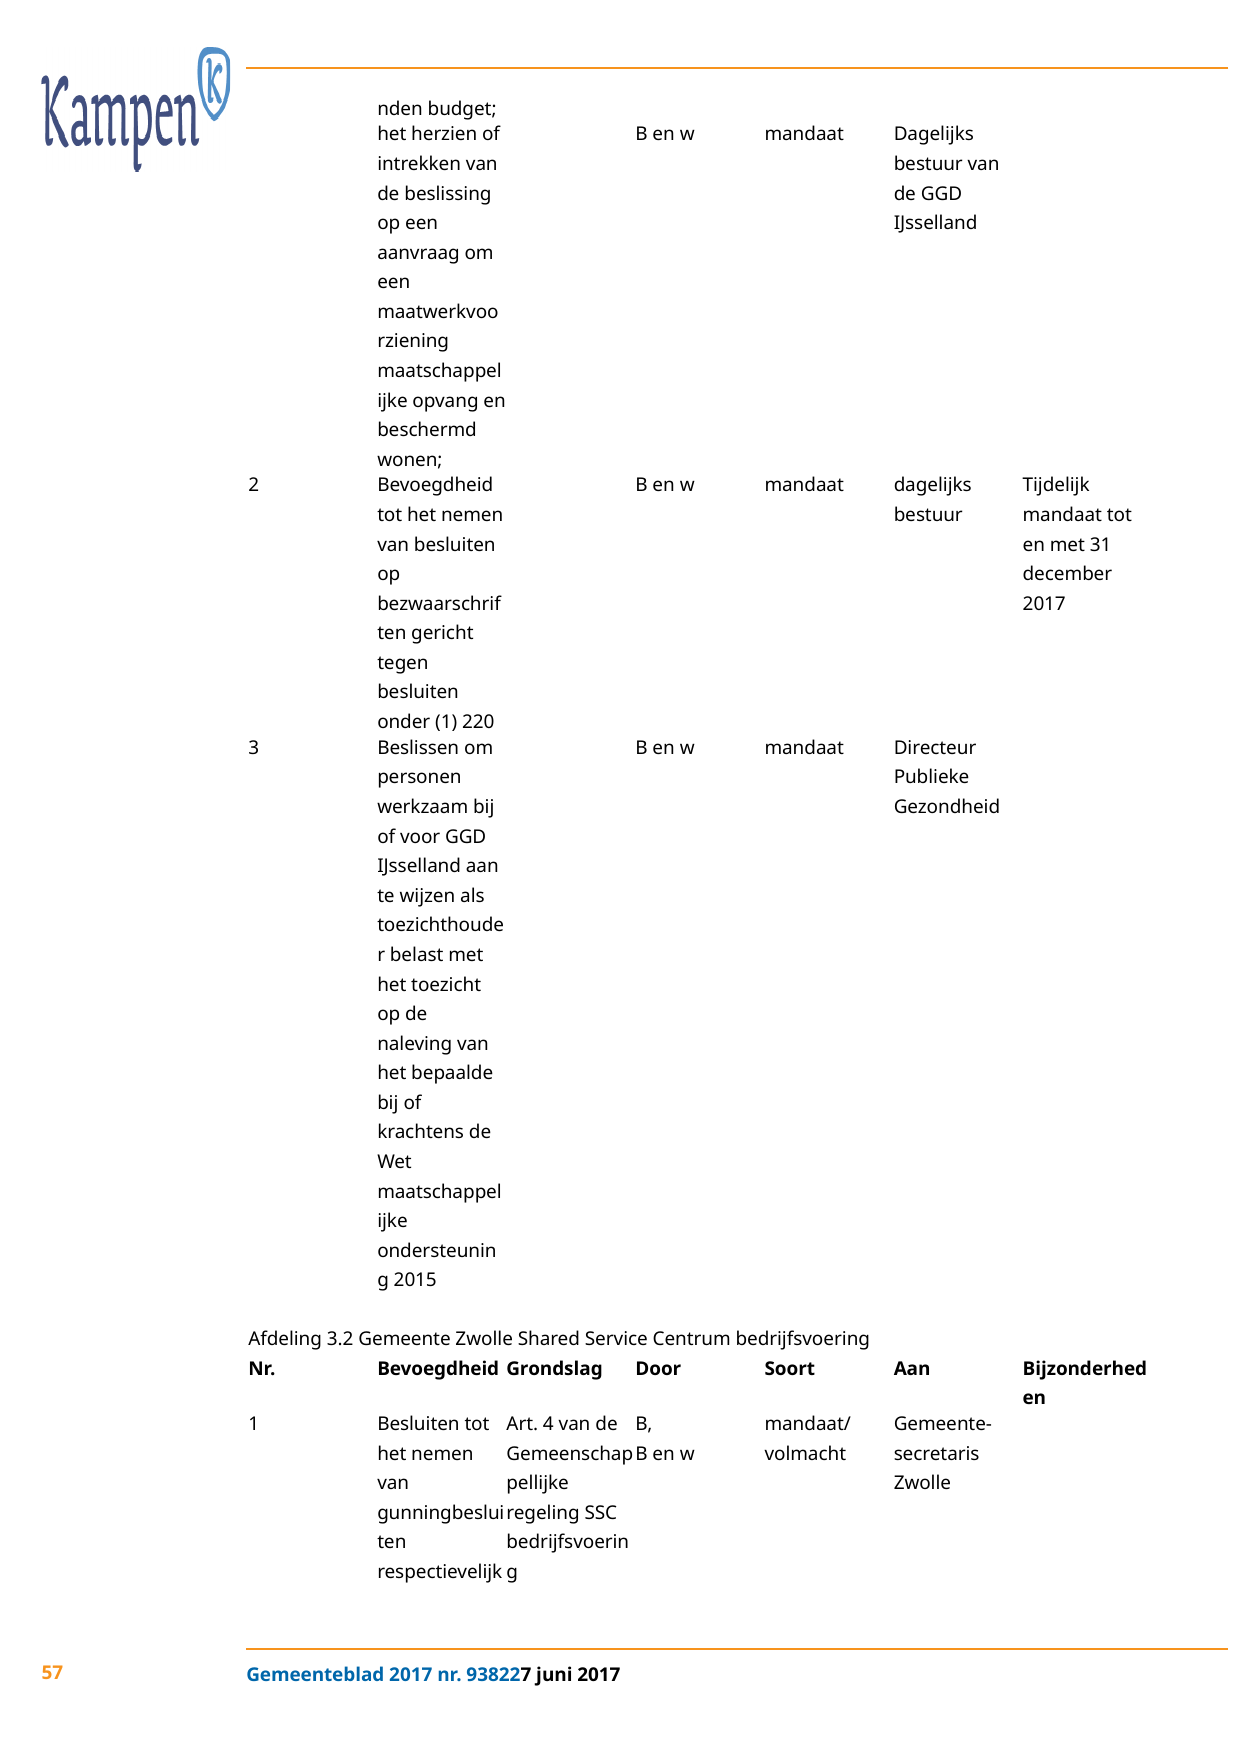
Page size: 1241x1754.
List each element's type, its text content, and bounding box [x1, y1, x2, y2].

table_cell Gemeente-secretaris Zwolle [894, 1410, 1022, 1584]
table_cell B en w [635, 472, 764, 734]
table_cell [1023, 734, 1152, 1292]
table_cell [1023, 1410, 1152, 1584]
table_cell mandaat [764, 121, 893, 472]
table_cell Directeur Publieke Gezondheid [894, 734, 1022, 1292]
table_cell mandaat [764, 472, 893, 734]
table_cell 3 [248, 734, 377, 1292]
table_cell Tijdelijk mandaat tot en met 31 december 2017 [1023, 472, 1152, 734]
table_header Door [635, 1355, 764, 1410]
table_cell 2 [248, 472, 377, 734]
table_cell dagelijks bestuur [894, 472, 1022, 734]
table_cell B en w [635, 734, 764, 1292]
table_cell 1 [248, 1410, 377, 1584]
table_header Nr. [248, 1355, 377, 1410]
text Afdeling 3.2 Gemeente Zwolle Shared Service Centrum bedrijfsvoering [248, 1325, 1152, 1351]
table_cell [506, 472, 635, 734]
table_cell [248, 121, 377, 472]
table_cell Besluiten tot het nemen van gunningbesluiten respectievelijk [377, 1410, 506, 1584]
table_header Soort [764, 1355, 893, 1410]
table_cell [506, 95, 635, 121]
table_header Aan [894, 1355, 1022, 1410]
table_cell [506, 121, 635, 472]
table_cell [506, 734, 635, 1292]
table_header Grondslag [506, 1355, 635, 1410]
table_cell Dagelijks bestuur van de GGD IJsselland [894, 121, 1022, 472]
table_cell [764, 95, 893, 121]
table_cell [1023, 95, 1152, 121]
table_cell [894, 95, 1022, 121]
table_cell [1023, 121, 1152, 472]
table_header Bijzonderheden [1023, 1355, 1152, 1410]
table_cell Beslissen om personen werkzaam bij of voor GGD IJsselland aan te wijzen als toezichthouder belast met het toezicht op de naleving van het bepaalde bij of krachtens de Wet maatschappelijke ondersteuning 2015 [377, 734, 506, 1292]
table_cell B, B en w [635, 1410, 764, 1584]
table_cell B en w [635, 121, 764, 472]
table_cell het herzien of intrekken van de beslissing op een aanvraag om een maatwerkvoorziening maatschappelijke opvang en beschermd wonen; [377, 121, 506, 472]
table_cell nden budget; [377, 95, 506, 121]
table_cell Art. 4 van de Gemeenschappellijke regeling SSC bedrijfsvoering [506, 1410, 635, 1584]
picture [41, 47, 231, 172]
table_cell [635, 95, 764, 121]
table_cell mandaat/ volmacht [764, 1410, 893, 1584]
table_cell mandaat [764, 734, 893, 1292]
table_header Bevoegdheid [377, 1355, 506, 1410]
table_cell [248, 95, 377, 121]
table_cell Bevoegdheid tot het nemen van besluiten op bezwaarschriften gericht tegen besluiten onder (1) 220 [377, 472, 506, 734]
